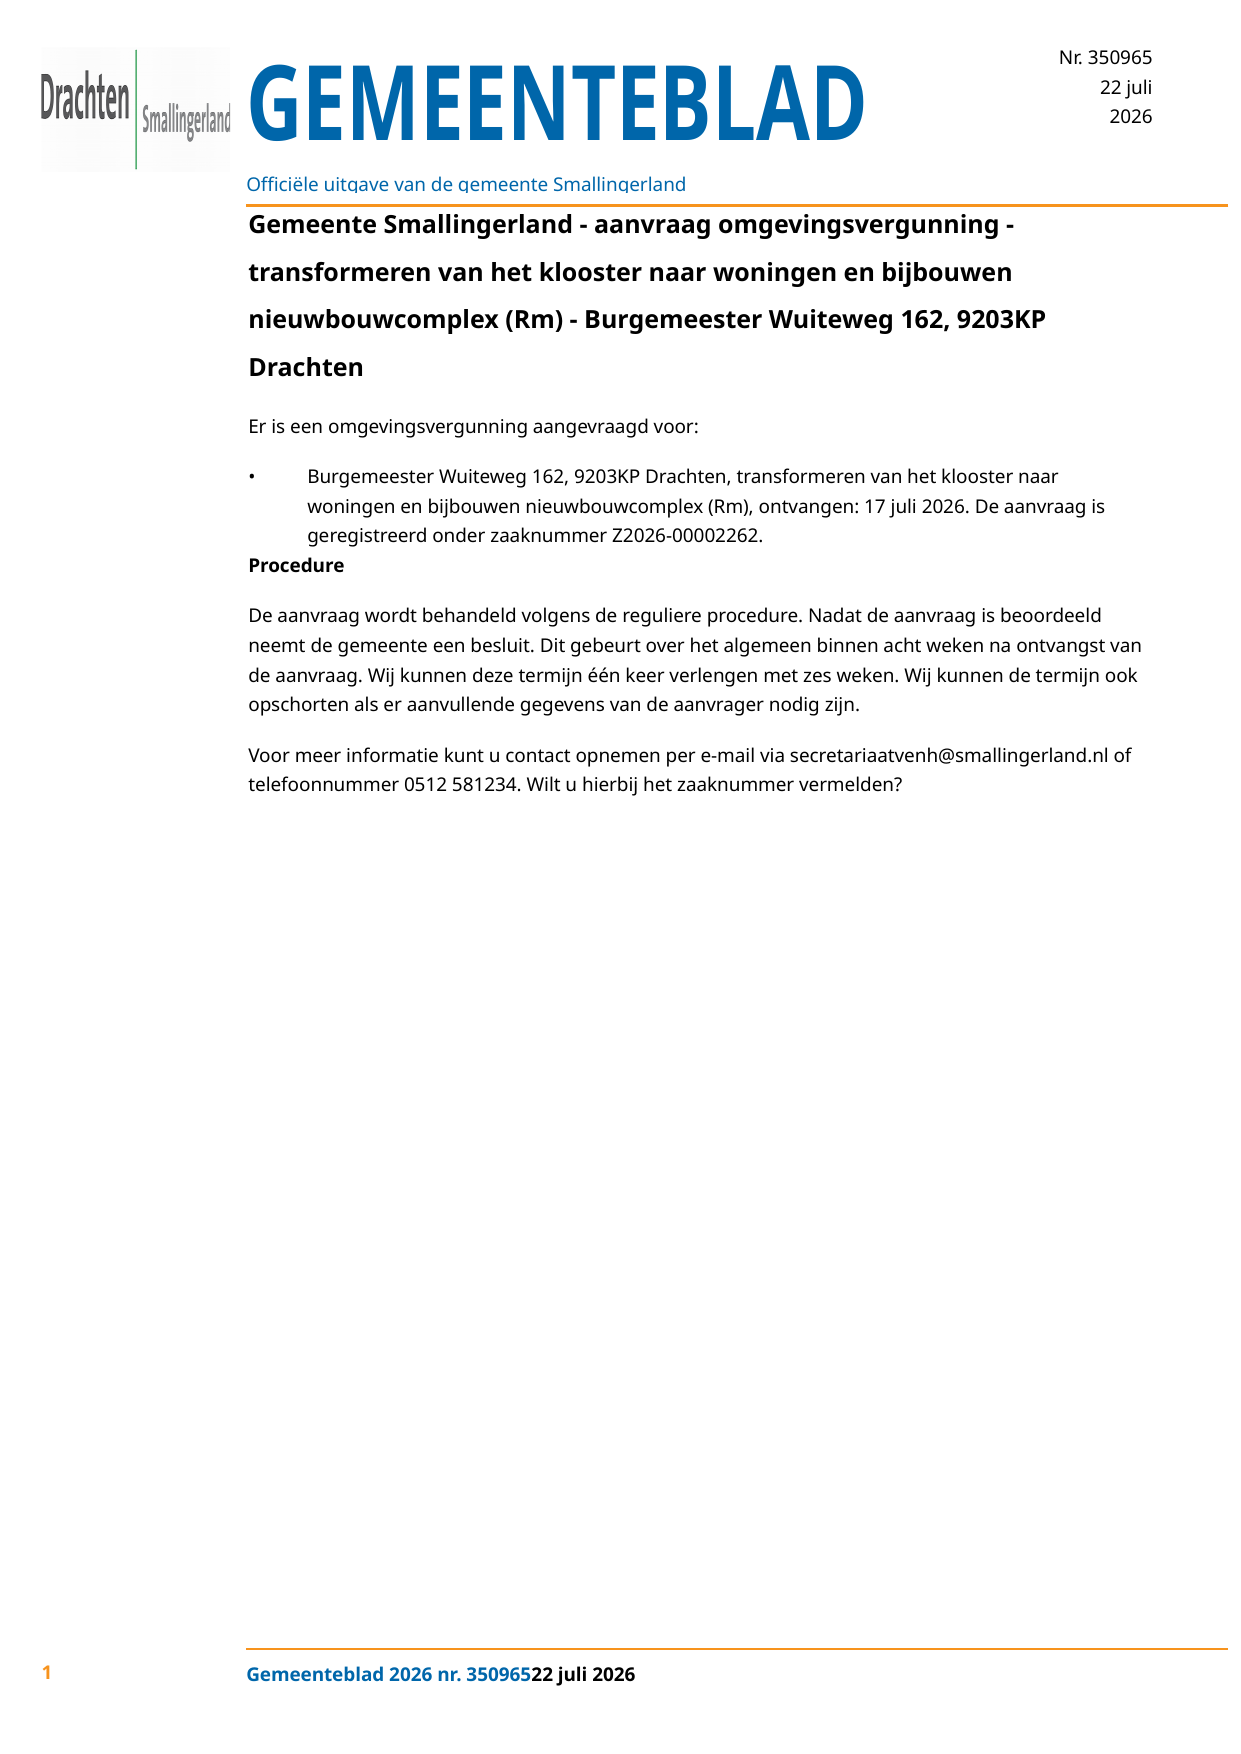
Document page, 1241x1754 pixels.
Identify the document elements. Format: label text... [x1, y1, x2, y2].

text Procedure [248, 552, 1152, 578]
text De aanvraag wordt behandeld volgens de reguliere procedure. Nadat de aanvraag is beoordeeld neemt de gemeente een besluit. Dit gebeurt over het algemeen binnen acht weken na ontvangst van de aanvraag. Wij kunnen deze termijn één keer verlengen met zes weken. Wij kunnen de termijn ook opschorten als er aanvullende gegevens van de aanvrager nodig zijn. [248, 603, 1152, 717]
text Gemeente Smallingerland - aanvraag omgevingsvergunning - transformeren van het klooster naar woningen en bijbouwen nieuwbouwcomplex (Rm) - Burgemeester Wuiteweg 162, 9203KP Drachten [248, 207, 1152, 384]
text Er is een omgevingsvergunning aangevraagd voor: [248, 413, 1152, 439]
picture [41, 47, 231, 172]
list Burgemeester Wuiteweg 162, 9203KP Drachten, transformeren van het klooster naar woningen en bijbouwen nieuwbouwcomplex (Rm), ontvangen: 17 juli 2026. De aanvraag is geregistreerd onder zaaknummer Z2026-00002262. [248, 463, 1152, 548]
text Voor meer informatie kunt u contact opnemen per e-mail via secretariaatvenh@smallingerland.nl of telefoonnummer 0512 581234. Wilt u hierbij het zaaknummer vermelden? [248, 742, 1152, 797]
